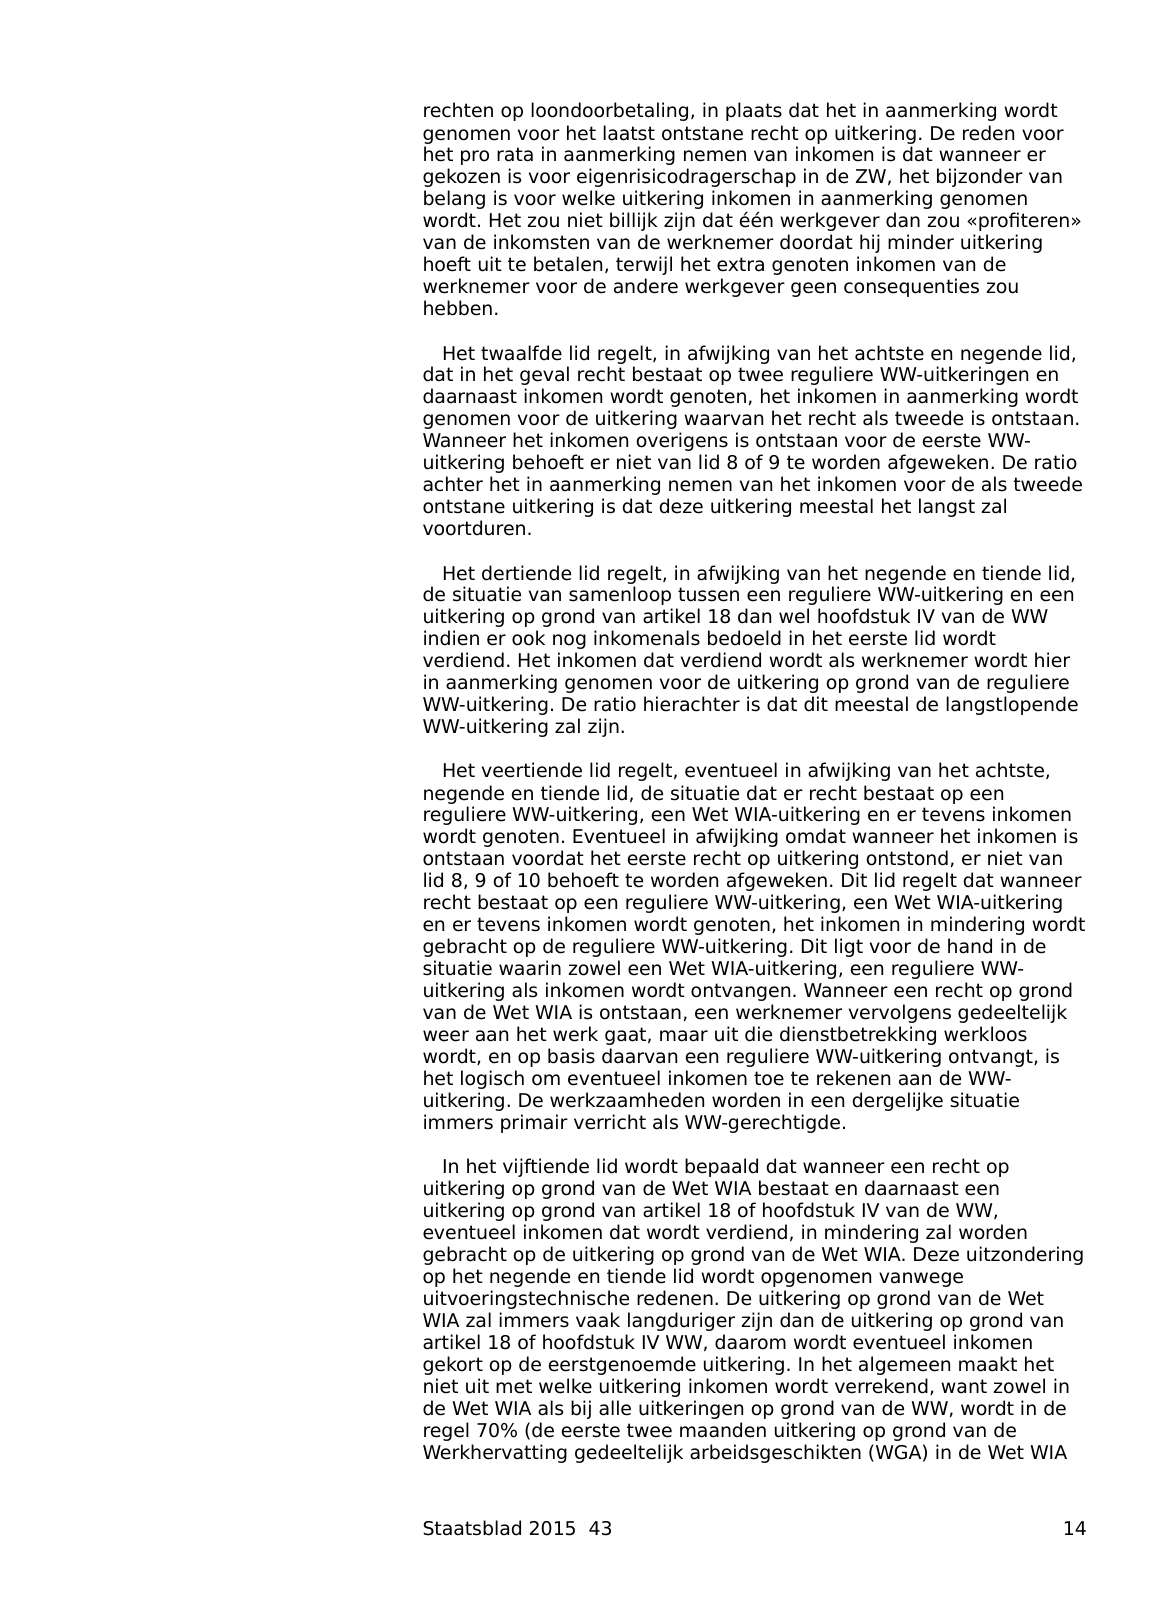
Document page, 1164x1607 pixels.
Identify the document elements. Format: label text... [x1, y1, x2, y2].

text Het dertiende lid regelt, in afwijking van het negende en tiende lid, de situatie van samenloop tussen een reguliere WW-uitkering en een uitkering op grond van artikel 18 dan wel hoofdstuk IV van de WW indien er ook nog inkomenals bedoeld in het eerste lid wordt verdiend. Het inkomen dat verdiend wordt als werknemer wordt hier in aanmerking genomen voor de uitkering op grond van de reguliere WW-uitkering. De ratio hierachter is dat dit meestal de langstlopende WW-uitkering zal zijn. [422, 562, 1087, 738]
text Het veertiende lid regelt, eventueel in afwijking van het achtste, negende en tiende lid, de situatie dat er recht bestaat op een reguliere WW-uitkering, een Wet WIA-uitkering en er tevens inkomen wordt genoten. Eventueel in afwijking omdat wanneer het inkomen is ontstaan voordat het eerste recht op uitkering ontstond, er niet van lid 8, 9 of 10 behoeft te worden afgeweken. Dit lid regelt dat wanneer recht bestaat op een reguliere WW-uitkering, een Wet WIA-uitkering en er tevens inkomen wordt genoten, het inkomen in mindering wordt gebracht op de reguliere WW-uitkering. Dit ligt voor de hand in de situatie waarin zowel een Wet WIA-uitkering, een reguliere WW-uitkering als inkomen wordt ontvangen. Wanneer een recht op grond van de Wet WIA is ontstaan, een werknemer vervolgens gedeeltelijk weer aan het werk gaat, maar uit die dienstbetrekking werkloos wordt, en op basis daarvan een reguliere WW-uitkering ontvangt, is het logisch om eventueel inkomen toe te rekenen aan de WW-uitkering. De werkzaamheden worden in een dergelijke situatie immers primair verricht als WW-gerechtigde. [422, 760, 1087, 1134]
text Het twaalfde lid regelt, in afwijking van het achtste en negende lid, dat in het geval recht bestaat op twee reguliere WW-uitkeringen en daarnaast inkomen wordt genoten, het inkomen in aanmerking wordt genomen voor de uitkering waarvan het recht als tweede is ontstaan. Wanneer het inkomen overigens is ontstaan voor de eerste WW-uitkering behoeft er niet van lid 8 of 9 te worden afgeweken. De ratio achter het in aanmerking nemen van het inkomen voor de als tweede ontstane uitkering is dat deze uitkering meestal het langst zal voortduren. [422, 342, 1087, 540]
text rechten op loondoorbetaling, in plaats dat het in aanmerking wordt genomen voor het laatst ontstane recht op uitkering. De reden voor het pro rata in aanmerking nemen van inkomen is dat wanneer er gekozen is voor eigenrisicodragerschap in de ZW, het bijzonder van belang is voor welke uitkering inkomen in aanmerking genomen wordt. Het zou niet billijk zijn dat één werkgever dan zou «profiteren» van de inkomsten van de werknemer doordat hij minder uitkering hoeft uit te betalen, terwijl het extra genoten inkomen van de werknemer voor de andere werkgever geen consequenties zou hebben. [422, 100, 1087, 320]
text In het vijftiende lid wordt bepaald dat wanneer een recht op uitkering op grond van de Wet WIA bestaat en daarnaast een uitkering op grond van artikel 18 of hoofdstuk IV van de WW, eventueel inkomen dat wordt verdiend, in mindering zal worden gebracht op de uitkering op grond van de Wet WIA. Deze uitzondering op het negende en tiende lid wordt opgenomen vanwege uitvoeringstechnische redenen. De uitkering op grond van de Wet WIA zal immers vaak langduriger zijn dan de uitkering op grond van artikel 18 of hoofdstuk IV WW, daarom wordt eventueel inkomen gekort op de eerstgenoemde uitkering. In het algemeen maakt het niet uit met welke uitkering inkomen wordt verrekend, want zowel in de Wet WIA als bij alle uitkeringen op grond van de WW, wordt in de regel 70% (de eerste twee maanden uitkering op grond van de Werkhervatting gedeeltelijk arbeidsgeschikten (WGA) in de Wet WIA [422, 1156, 1087, 1464]
